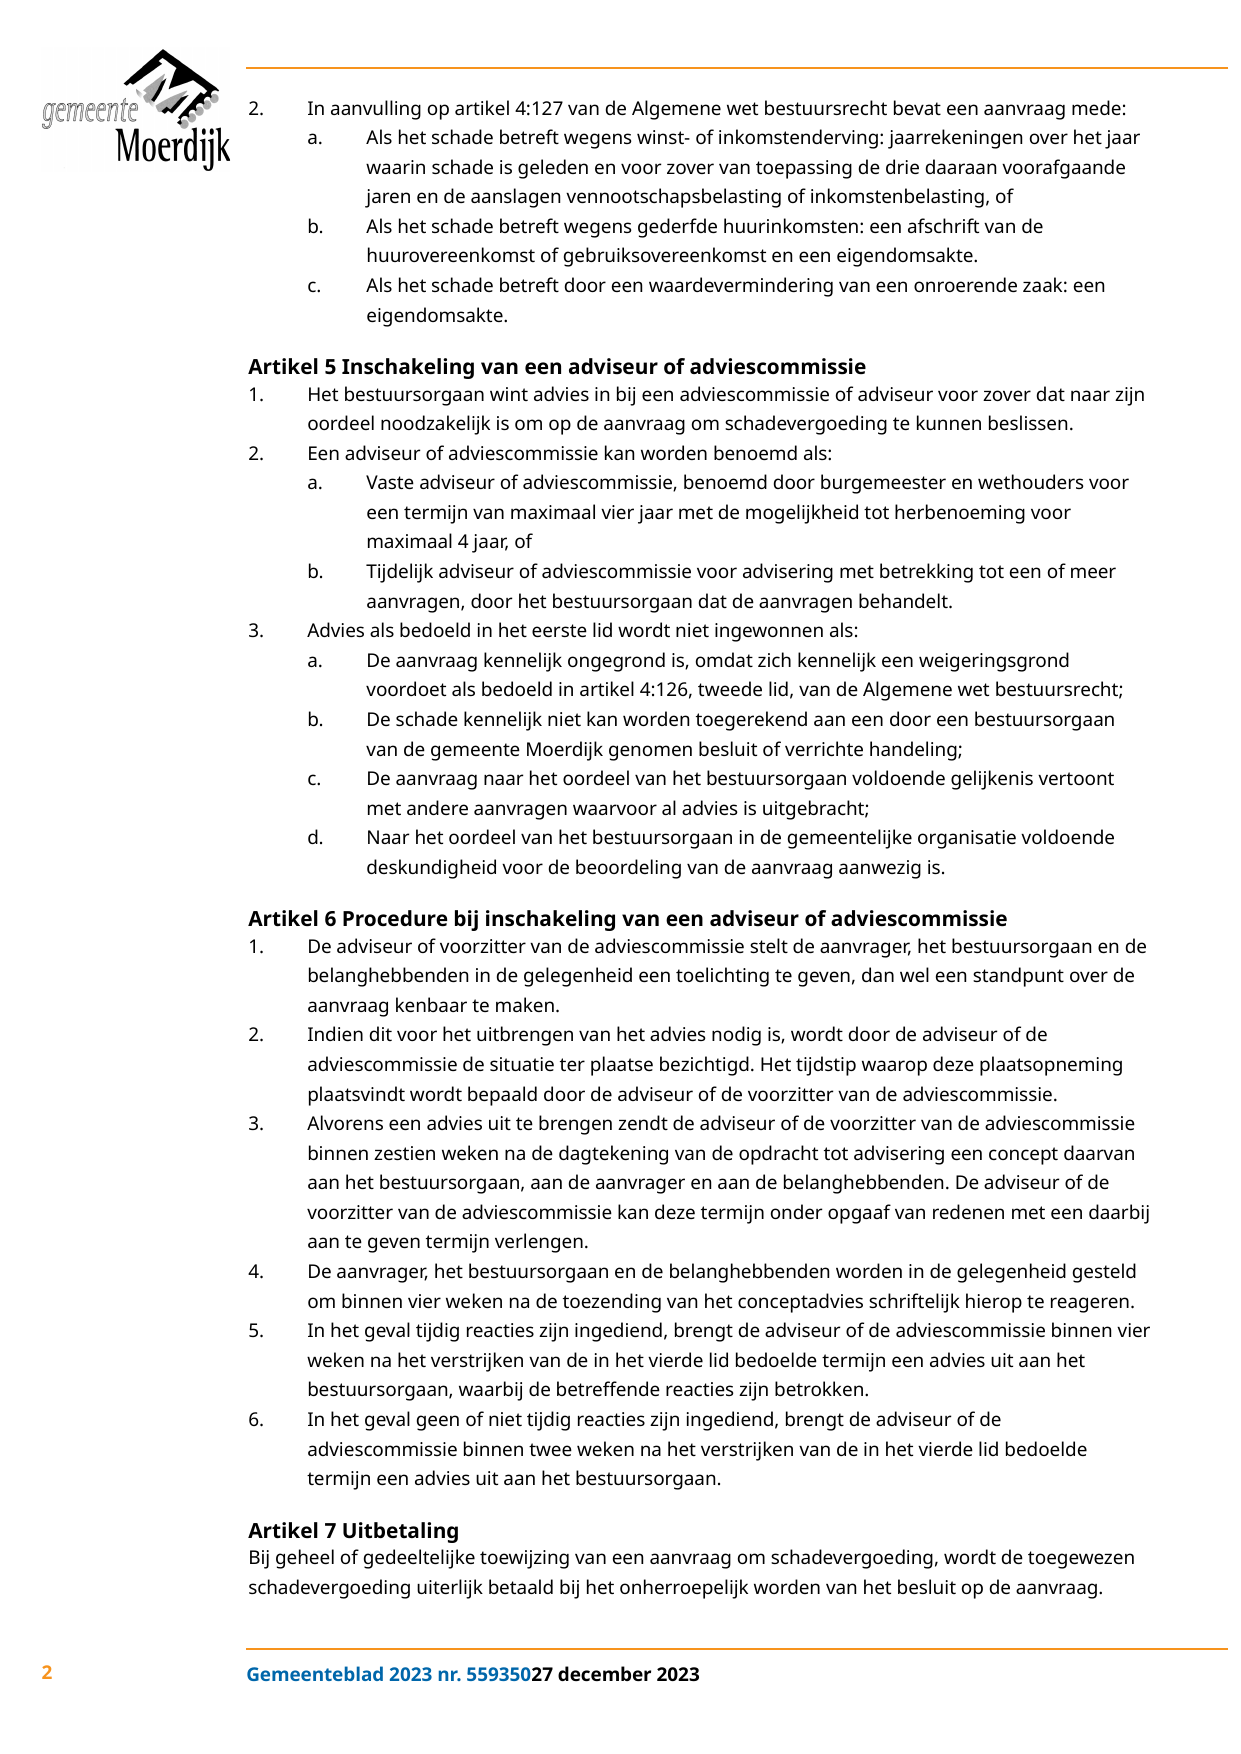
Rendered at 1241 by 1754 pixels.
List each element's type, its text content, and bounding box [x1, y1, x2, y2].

text Bij geheel of gedeeltelijke toewijzing van een aanvraag om schadevergoeding, wordt de toegewezen schadevergoeding uiterlijk betaald bij het onherroepelijk worden van het besluit op de aanvraag. [248, 1544, 1152, 1599]
list Alvorens een advies uit te brengen zendt de adviseur of de voorzitter van de adviescommissie binnen zestien weken na de dagtekening van de opdracht tot advisering een concept daarvan aan het bestuursorgaan, aan de aanvrager en aan de belanghebbenden. De adviseur of de voorzitter van de adviescommissie kan deze termijn onder opgaaf van redenen met een daarbij aan te geven termijn verlengen. [248, 1110, 1152, 1254]
list In aanvulling op artikel 4:127 van de Algemene wet bestuursrecht bevat een aanvraag mede: [248, 95, 1152, 121]
list Het bestuursorgaan wint advies in bij een adviescommissie of adviseur voor zover dat naar zijn oordeel noodzakelijk is om op de aanvraag om schadevergoeding te kunnen beslissen. [248, 381, 1152, 436]
list In het geval geen of niet tijdig reacties zijn ingediend, brengt de adviseur of de adviescommissie binnen twee weken na het verstrijken van de in het vierde lid bedoelde termijn een advies uit aan het bestuursorgaan. [248, 1406, 1152, 1491]
picture [41, 47, 231, 172]
list Vaste adviseur of adviescommissie, benoemd door burgemeester en wethouders voor een termijn van maximaal vier jaar met de mogelijkheid tot herbenoeming voor maximaal 4 jaar, of [307, 469, 1152, 554]
list In het geval tijdig reacties zijn ingediend, brengt de adviseur of de adviescommissie binnen vier weken na het verstrijken van de in het vierde lid bedoelde termijn een advies uit aan het bestuursorgaan, waarbij de betreffende reacties zijn betrokken. [248, 1317, 1152, 1402]
text Artikel 5 Inschakeling van een adviseur of adviescommissie [248, 352, 1152, 381]
list Als het schade betreft wegens gederfde huurinkomsten: een afschrift van de huurovereenkomst of gebruiksovereenkomst en een eigendomsakte. [307, 213, 1152, 268]
list Een adviseur of adviescommissie kan worden benoemd als: [248, 440, 1152, 466]
list De schade kennelijk niet kan worden toegerekend aan een door een bestuursorgaan van de gemeente Moerdijk genomen besluit of verrichte handeling; [307, 706, 1152, 761]
list De aanvrager, het bestuursorgaan en de belanghebbenden worden in de gelegenheid gesteld om binnen vier weken na de toezending van het conceptadvies schriftelijk hierop te reageren. [248, 1258, 1152, 1314]
list De aanvraag naar het oordeel van het bestuursorgaan voldoende gelijkenis vertoont met andere aanvragen waarvoor al advies is uitgebracht; [307, 765, 1152, 821]
list Als het schade betreft door een waardevermindering van een onroerende zaak: een eigendomsakte. [307, 272, 1152, 328]
list Tijdelijk adviseur of adviescommissie voor advisering met betrekking tot een of meer aanvragen, door het bestuursorgaan dat de aanvragen behandelt. [307, 558, 1152, 613]
list Als het schade betreft wegens winst- of inkomstenderving: jaarrekeningen over het jaar waarin schade is geleden en voor zover van toepassing de drie daaraan voorafgaande jaren en de aanslagen vennootschapsbelasting of inkomstenbelasting, of [307, 124, 1152, 209]
list De aanvraag kennelijk ongegrond is, omdat zich kennelijk een weigeringsgrond voordoet als bedoeld in artikel 4:126, tweede lid, van de Algemene wet bestuursrecht; [307, 647, 1152, 702]
list Advies als bedoeld in het eerste lid wordt niet ingewonnen als: [248, 617, 1152, 643]
list De adviseur of voorzitter van de adviescommissie stelt de aanvrager, het bestuursorgaan en de belanghebbenden in de gelegenheid een toelichting te geven, dan wel een standpunt over de aanvraag kenbaar te maken. [248, 933, 1152, 1018]
text Artikel 6 Procedure bij inschakeling van een adviseur of adviescommissie [248, 904, 1152, 933]
list Naar het oordeel van het bestuursorgaan in de gemeentelijke organisatie voldoende deskundigheid voor de beoordeling van de aanvraag aanwezig is. [307, 824, 1152, 880]
text Artikel 7 Uitbetaling [248, 1516, 1152, 1544]
list Indien dit voor het uitbrengen van het advies nodig is, wordt door de adviseur of de adviescommissie de situatie ter plaatse bezichtigd. Het tijdstip waarop deze plaatsopneming plaatsvindt wordt bepaald door de adviseur of de voorzitter van de adviescommissie. [248, 1022, 1152, 1107]
